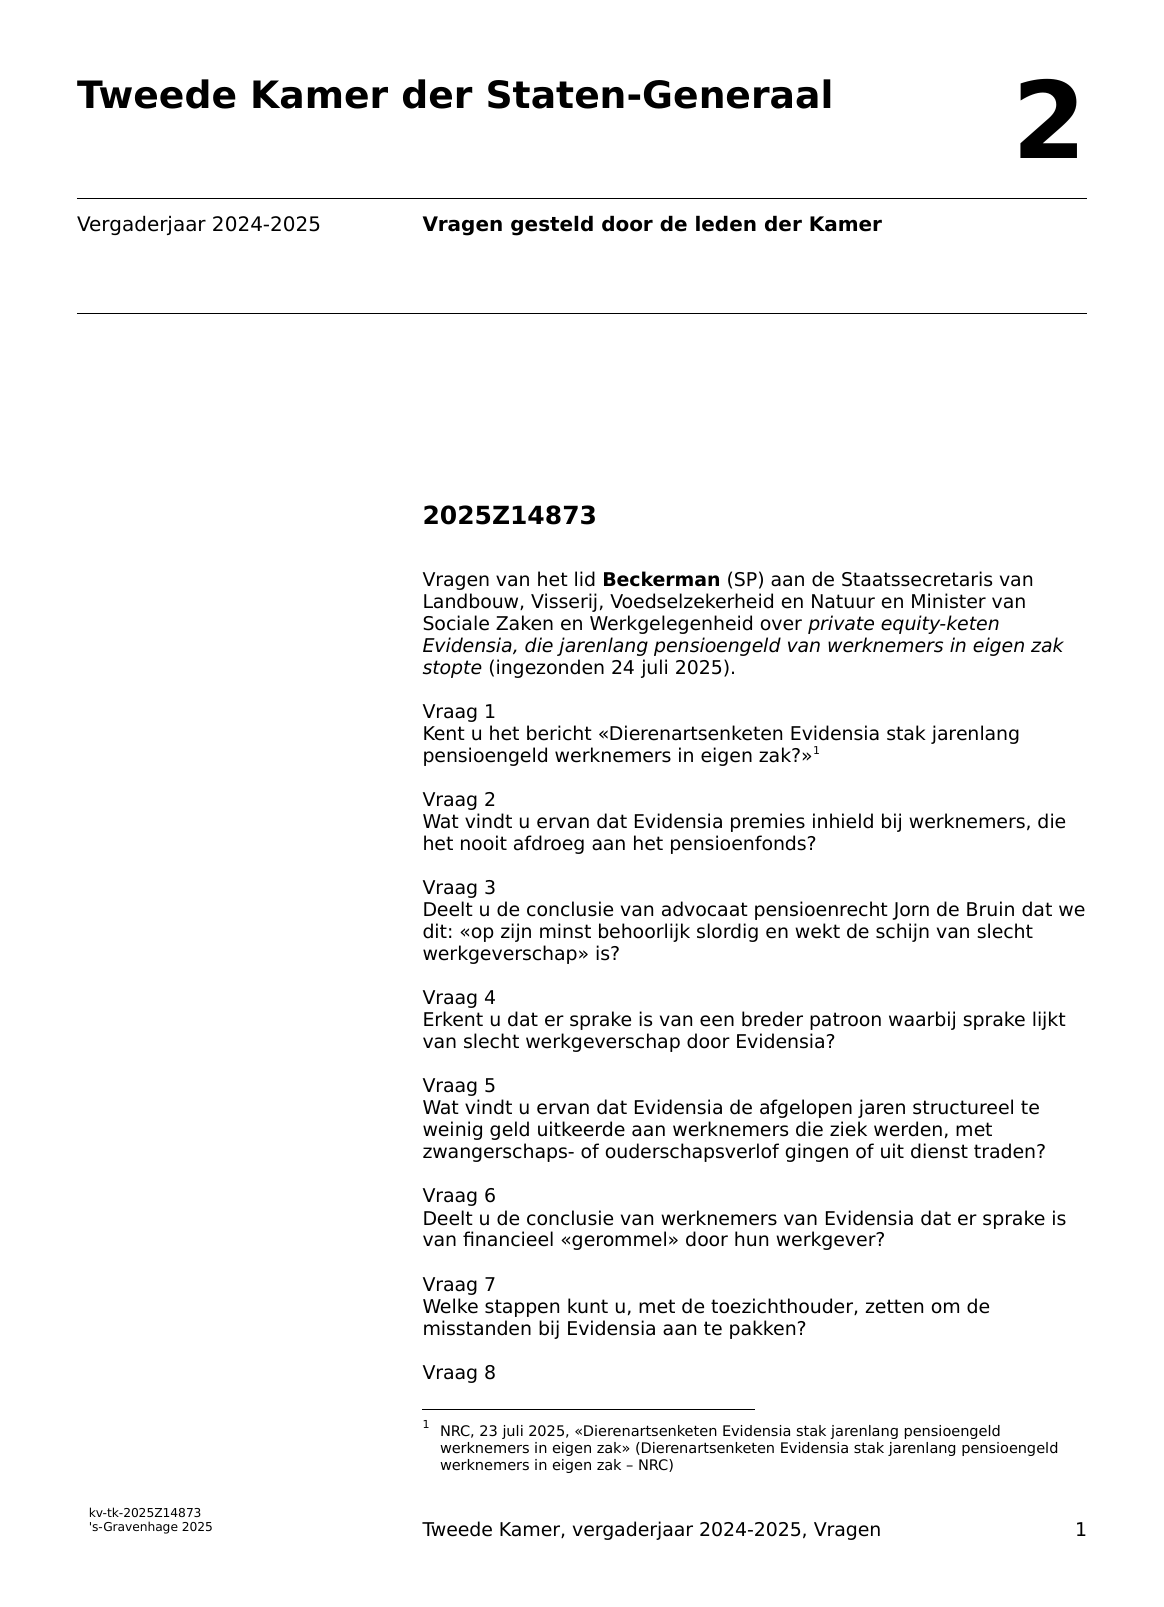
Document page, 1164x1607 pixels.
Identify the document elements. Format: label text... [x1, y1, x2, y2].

text Deelt u de conclusie van advocaat pensioenrecht Jorn de Bruin dat we dit: «op zijn minst behoorlijk slordig en wekt de schijn van slecht werkgeverschap» is? [422, 899, 1087, 965]
text Erkent u dat er sprake is van een breder patroon waarbij sprake lijkt van slecht werkgeverschap door Evidensia? [422, 1009, 1087, 1053]
text 's-Gravenhage 2025 [88, 1520, 323, 1534]
text Kent u het bericht «Dierenartsenketen Evidensia stak jarenlang pensioengeld werknemers in eigen zak?» [422, 723, 1087, 767]
text Deelt u de conclusie van werknemers van Evidensia dat er sprake is van financieel «gerommel» door hun werkgever? [422, 1207, 1087, 1251]
table_cell Vragen gesteld door de leden der Kamer [422, 199, 1087, 313]
text Vraag 6 [422, 1185, 1087, 1207]
text Welke stappen kunt u, met de toezichthouder, zetten om de misstanden bij Evidensia aan te pakken? [422, 1296, 1087, 1339]
text Vraag 5 [422, 1075, 1087, 1097]
text Vraag 2 [422, 789, 1087, 811]
text Wat vindt u ervan dat Evidensia premies inhield bij werknemers, die het nooit afdroeg aan het pensioenfonds? [422, 811, 1087, 855]
text Wat vindt u ervan dat Evidensia de afgelopen jaren structureel te weinig geld uitkeerde aan werknemers die ziek werden, met zwangerschaps- of ouderschapsverlof gingen of uit dienst traden? [422, 1097, 1087, 1163]
text Vraag 7 [422, 1273, 1087, 1296]
text kv-tk-2025Z14873 [88, 1506, 323, 1520]
text Vraag 8 [422, 1362, 1087, 1384]
text 2025Z14873 [422, 501, 1087, 531]
text Vragen van het lid Beckerman (SP) aan de Staatssecretaris van Landbouw, Visserij, Voedselzekerheid en Natuur en Minister van Sociale Zaken en Werkgelegenheid over private equity-keten Evidensia, die jarenlang pensioengeld van werknemers in eigen zak stopte (ingezonden 24 juli 2025). [422, 569, 1087, 679]
table_header Tweede Kamer der Staten-Generaal [77, 59, 886, 198]
table_header 2 [886, 59, 1087, 198]
text NRC, 23 juli 2025, «Dierenartsenketen Evidensia stak jarenlang pensioengeld werknemers in eigen zak» (Dierenartsenketen Evidensia stak jarenlang pensioengeld werknemers in eigen zak – NRC) [422, 1418, 1087, 1474]
table_cell Vergaderjaar 2024-2025 [77, 199, 422, 313]
text Vraag 4 [422, 987, 1087, 1009]
text Vraag 3 [422, 877, 1087, 899]
text Vraag 1 [422, 701, 1087, 723]
